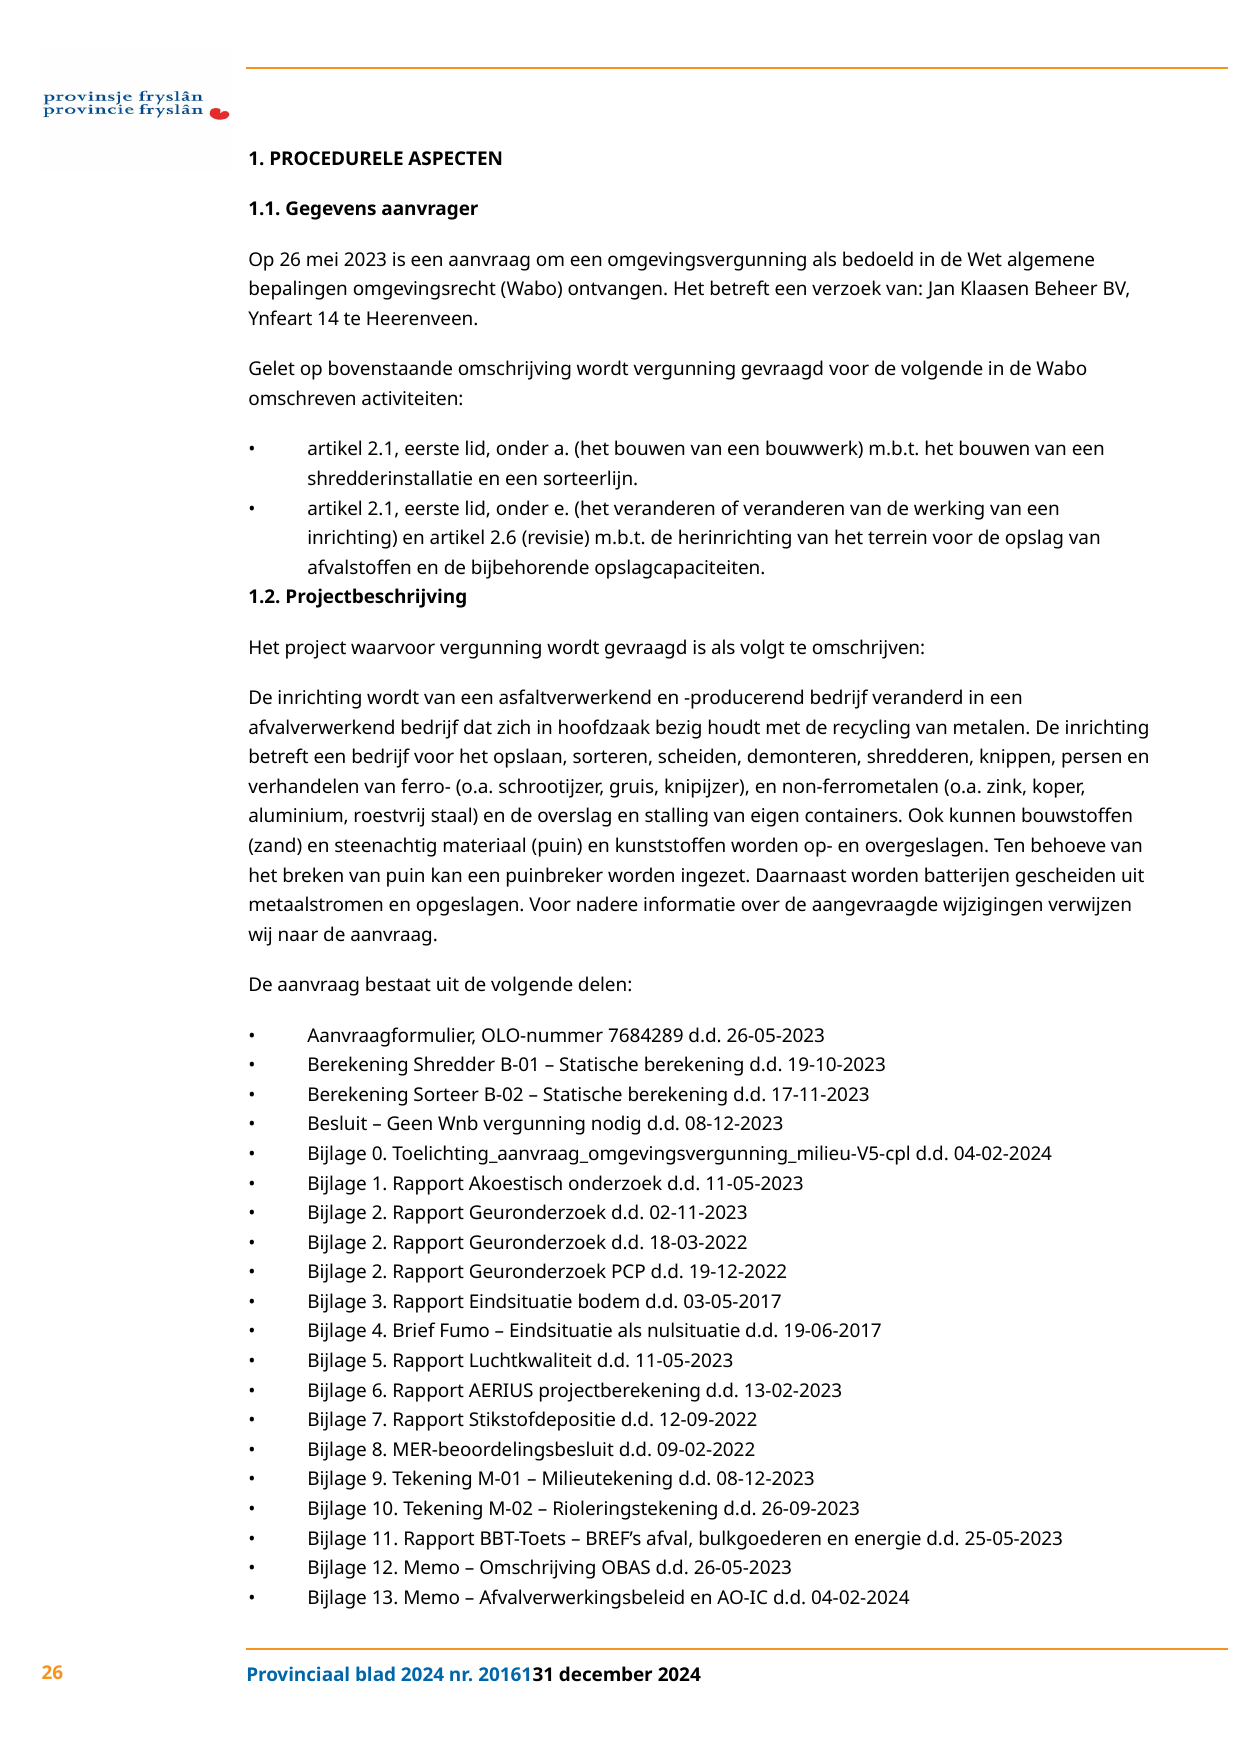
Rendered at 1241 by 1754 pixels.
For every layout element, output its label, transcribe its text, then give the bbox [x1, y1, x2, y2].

list Berekening Shredder B-01 – Statische berekening d.d. 19-10-2023 [248, 1051, 1152, 1077]
text De inrichting wordt van een asfaltverwerkend en -producerend bedrijf veranderd in een afvalverwerkend bedrijf dat zich in hoofdzaak bezig houdt met de recycling van metalen. De inrichting betreft een bedrijf voor het opslaan, sorteren, scheiden, demonteren, shredderen, knippen, persen en verhandelen van ferro- (o.a. schrootijzer, gruis, knipijzer), en non-ferrometalen (o.a. zink, koper, aluminium, roestvrij staal) en de overslag en stalling van eigen containers. Ook kunnen bouwstoffen (zand) en steenachtig materiaal (puin) en kunststoffen worden op- en overgeslagen. Ten behoeve van het breken van puin kan een puinbreker worden ingezet. Daarnaast worden batterijen gescheiden uit metaalstromen en opgeslagen. Voor nadere informatie over de aangevraagde wijzigingen verwijzen wij naar de aanvraag. [248, 684, 1152, 947]
list Bijlage 2. Rapport Geuronderzoek d.d. 18-03-2022 [248, 1229, 1152, 1255]
text 1.2. Projectbeschrijving [248, 583, 1152, 609]
list Bijlage 12. Memo – Omschrijving OBAS d.d. 26-05-2023 [248, 1554, 1152, 1580]
list Bijlage 7. Rapport Stikstofdepositie d.d. 12-09-2022 [248, 1406, 1152, 1432]
list artikel 2.1, eerste lid, onder e. (het veranderen of veranderen van de werking van een inrichting) en artikel 2.6 (revisie) m.b.t. de herinrichting van het terrein voor de opslag van afvalstoffen en de bijbehorende opslagcapaciteiten. [248, 495, 1152, 580]
text Het project waarvoor vergunning wordt gevraagd is als volgt te omschrijven: [248, 634, 1152, 660]
list Bijlage 0. Toelichting_aanvraag_omgevingsvergunning_milieu-V5-cpl d.d. 04-02-2024 [248, 1140, 1152, 1166]
list Bijlage 13. Memo – Afvalverwerkingsbeleid en AO-IC d.d. 04-02-2024 [248, 1584, 1152, 1610]
list Bijlage 4. Brief Fumo – Eindsituatie als nulsituatie d.d. 19-06-2017 [248, 1318, 1152, 1343]
text Op 26 mei 2023 is een aanvraag om een omgevingsvergunning als bedoeld in de Wet algemene bepalingen omgevingsrecht (Wabo) ontvangen. Het betreft een verzoek van: Jan Klaasen Beheer BV, Ynfeart 14 te Heerenveen. [248, 246, 1152, 331]
list Bijlage 2. Rapport Geuronderzoek d.d. 02-11-2023 [248, 1199, 1152, 1225]
list Bijlage 1. Rapport Akoestisch onderzoek d.d. 11-05-2023 [248, 1170, 1152, 1196]
picture [41, 47, 231, 172]
list artikel 2.1, eerste lid, onder a. (het bouwen van een bouwwerk) m.b.t. het bouwen van een shredderinstallatie en een sorteerlijn. [248, 436, 1152, 491]
list Bijlage 5. Rapport Luchtkwaliteit d.d. 11-05-2023 [248, 1347, 1152, 1373]
text Gelet op bovenstaande omschrijving wordt vergunning gevraagd voor de volgende in de Wabo omschreven activiteiten: [248, 356, 1152, 411]
list Bijlage 2. Rapport Geuronderzoek PCP d.d. 19-12-2022 [248, 1258, 1152, 1284]
list Bijlage 9. Tekening M-01 – Milieutekening d.d. 08-12-2023 [248, 1466, 1152, 1491]
list Berekening Sorteer B-02 – Statische berekening d.d. 17-11-2023 [248, 1081, 1152, 1107]
list Bijlage 3. Rapport Eindsituatie bodem d.d. 03-05-2017 [248, 1288, 1152, 1314]
text 1. PROCEDURELE ASPECTEN [248, 145, 1152, 171]
text De aanvraag bestaat uit de volgende delen: [248, 971, 1152, 997]
list Bijlage 11. Rapport BBT-Toets – BREF’s afval, bulkgoederen en energie d.d. 25-05-2023 [248, 1525, 1152, 1551]
list Besluit – Geen Wnb vergunning nodig d.d. 08-12-2023 [248, 1111, 1152, 1136]
list Bijlage 6. Rapport AERIUS projectberekening d.d. 13-02-2023 [248, 1377, 1152, 1403]
text 1.1. Gegevens aanvrager [248, 196, 1152, 221]
list Bijlage 10. Tekening M-02 – Rioleringstekening d.d. 26-09-2023 [248, 1495, 1152, 1521]
list Aanvraagformulier, OLO-nummer 7684289 d.d. 26-05-2023 [248, 1022, 1152, 1048]
list Bijlage 8. MER-beoordelingsbesluit d.d. 09-02-2022 [248, 1436, 1152, 1462]
